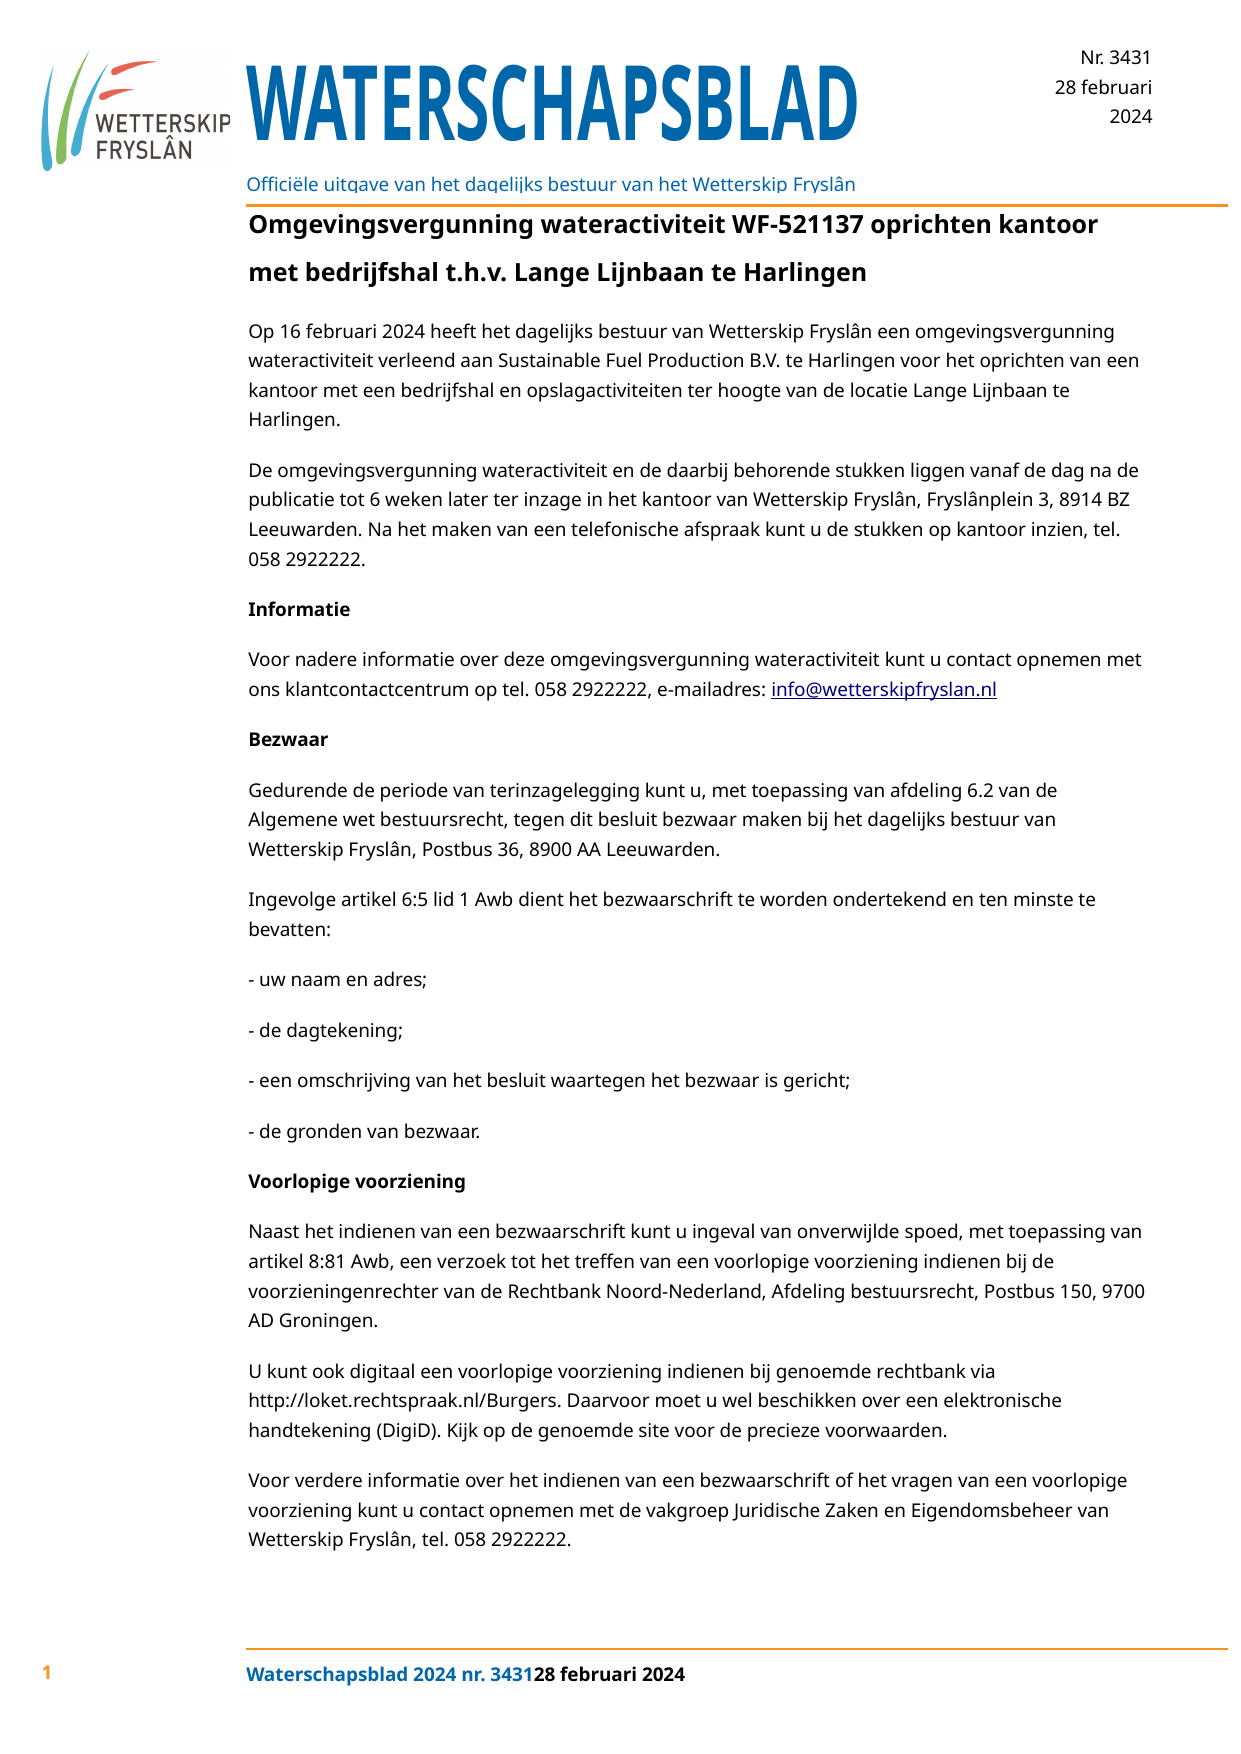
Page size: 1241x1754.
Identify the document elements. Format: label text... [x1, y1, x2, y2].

text Informatie [248, 596, 1152, 622]
text - de dagtekening; [248, 1017, 1152, 1043]
text Voorlopige voorziening [248, 1168, 1152, 1194]
text - een omschrijving van het besluit waartegen het bezwaar is gericht; [248, 1067, 1152, 1093]
text Ingevolge artikel 6:5 lid 1 Awb dient het bezwaarschrift te worden ondertekend en ten minste te bevatten: [248, 887, 1152, 942]
text Voor nadere informatie over deze omgevingsvergunning wateractiviteit kunt u contact opnemen met ons klantcontactcentrum op tel. 058 2922222, e-mailadres: info@wetterskipfryslan.nl [248, 647, 1152, 702]
text - uw naam en adres; [248, 967, 1152, 992]
picture [41, 47, 231, 172]
text Voor verdere informatie over het indienen van een bezwaarschrift of het vragen van een voorlopige voorziening kunt u contact opnemen met de vakgroep Juridische Zaken en Eigendomsbeheer van Wetterskip Fryslân, tel. 058 2922222. [248, 1467, 1152, 1552]
text Op 16 februari 2024 heeft het dagelijks bestuur van Wetterskip Fryslân een omgevingsvergunning wateractiviteit verleend aan Sustainable Fuel Production B.V. te Harlingen voor het oprichten van een kantoor met een bedrijfshal en opslagactiviteiten ter hoogte van de locatie Lange Lijnbaan te Harlingen. [248, 318, 1152, 432]
text U kunt ook digitaal een voorlopige voorziening indienen bij genoemde rechtbank via http://loket.rechtspraak.nl/Burgers. Daarvoor moet u wel beschikken over een elektronische handtekening (DigiD). Kijk op de genoemde site voor de precieze voorwaarden. [248, 1358, 1152, 1443]
text Naast het indienen van een bezwaarschrift kunt u ingeval van onverwijlde spoed, met toepassing van artikel 8:81 Awb, een verzoek tot het treffen van een voorlopige voorziening indienen bij de voorzieningenrechter van de Rechtbank Noord-Nederland, Afdeling bestuursrecht, Postbus 150, 9700 AD Groningen. [248, 1219, 1152, 1333]
text Bezwaar [248, 727, 1152, 752]
text De omgevingsvergunning wateractiviteit en de daarbij behorende stukken liggen vanaf de dag na de publicatie tot 6 weken later ter inzage in het kantoor van Wetterskip Fryslân, Fryslânplein 3, 8914 BZ Leeuwarden. Na het maken van een telefonische afspraak kunt u de stukken op kantoor inzien, tel. 058 2922222. [248, 457, 1152, 572]
text - de gronden van bezwaar. [248, 1118, 1152, 1144]
text Gedurende de periode van terinzagelegging kunt u, met toepassing van afdeling 6.2 van de Algemene wet bestuursrecht, tegen dit besluit bezwaar maken bij het dagelijks bestuur van Wetterskip Fryslân, Postbus 36, 8900 AA Leeuwarden. [248, 777, 1152, 862]
text Omgevingsvergunning wateractiviteit WF-521137 oprichten kantoor met bedrijfshal t.h.v. Lange Lijnbaan te Harlingen [248, 207, 1152, 288]
